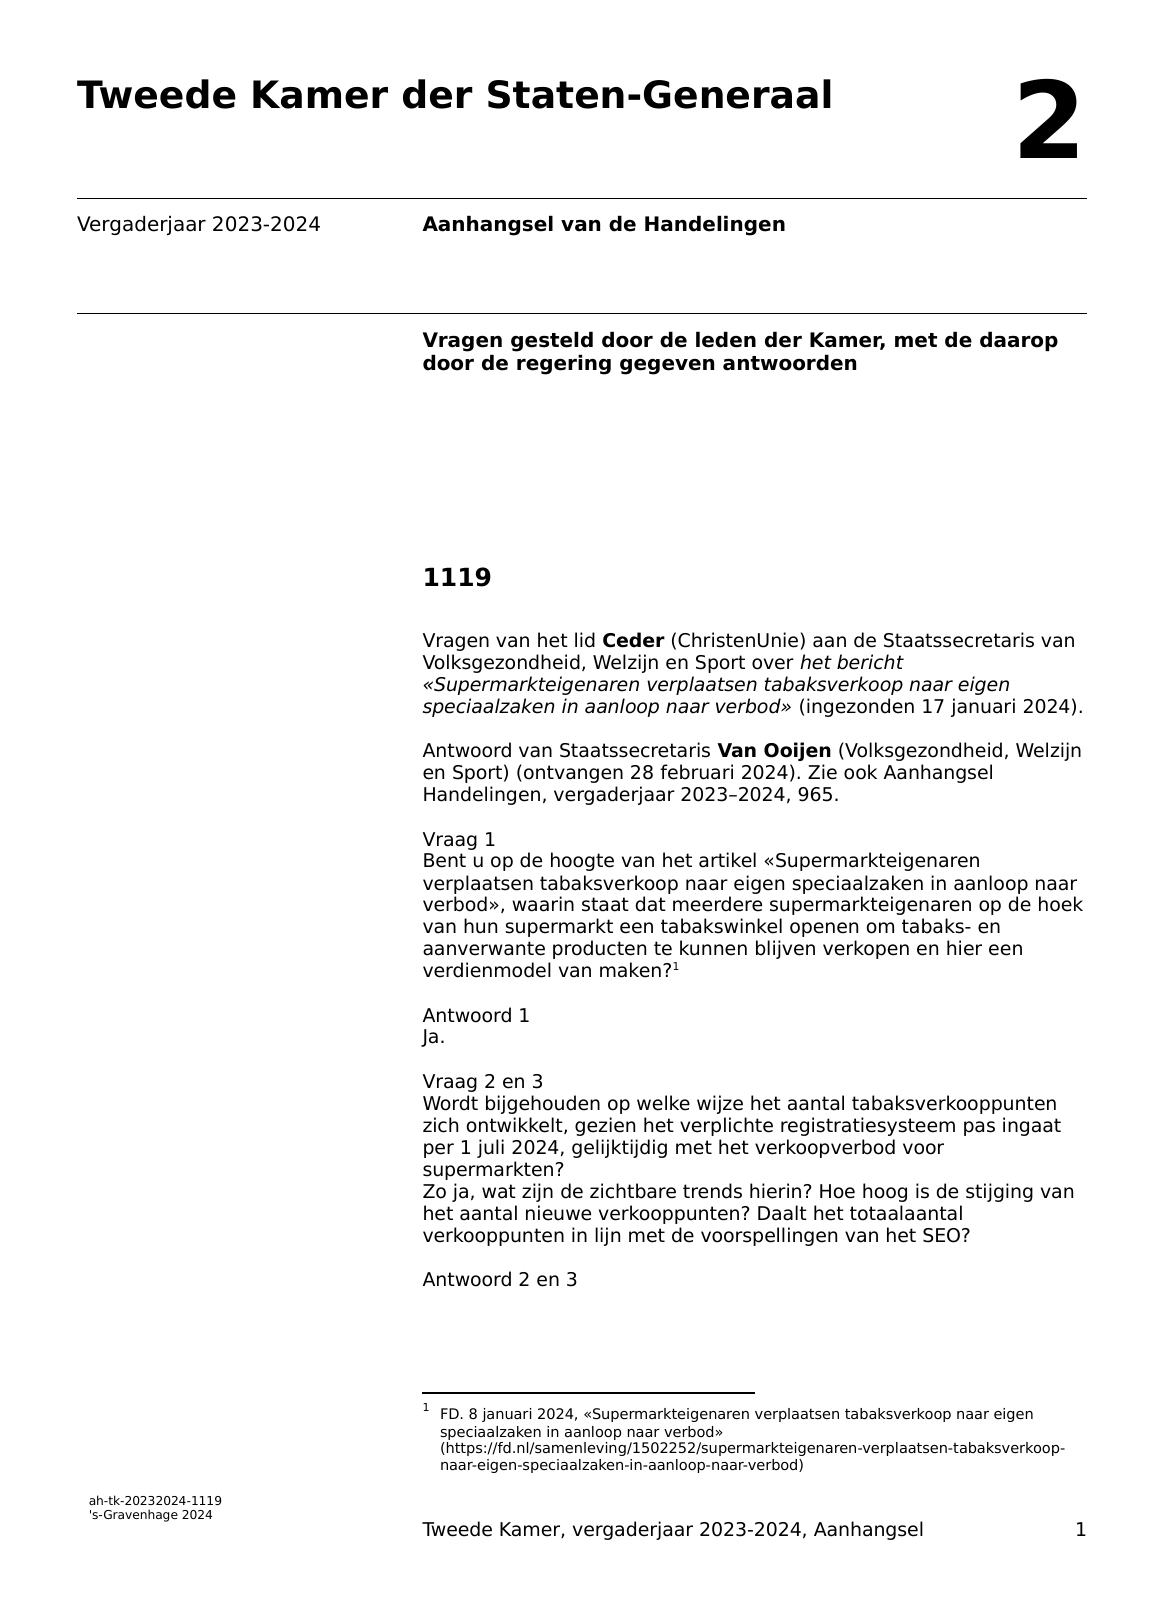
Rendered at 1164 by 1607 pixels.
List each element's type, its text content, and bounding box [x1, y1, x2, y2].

table_cell Vergaderjaar 2023-2024 [77, 199, 422, 313]
text 's-Gravenhage 2024 [88, 1508, 323, 1522]
table_header 2 [886, 59, 1087, 198]
text Antwoord 1 [422, 1004, 1087, 1026]
table_cell [77, 314, 422, 375]
text Vraag 2 en 3 [422, 1071, 1087, 1093]
table_cell Aanhangsel van de Handelingen [422, 199, 1087, 313]
text FD. 8 januari 2024, «Supermarkteigenaren verplaatsen tabaksverkoop naar eigen speciaalzaken in aanloop naar verbod» (https://fd.nl/samenleving/1502252/supermarkteigenaren-verplaatsen-tabaksverkoop-naar-eigen-speciaalzaken-in-aanloop-naar-verbod) [422, 1402, 1087, 1474]
text Bent u op de hoogte van het artikel «Supermarkteigenaren verplaatsen tabaksverkoop naar eigen speciaalzaken in aanloop naar verbod», waarin staat dat meerdere supermarkteigenaren op de hoek van hun supermarkt een tabakswinkel openen om tabaks- en aanverwante producten te kunnen blijven verkopen en hier een verdienmodel van maken? [422, 850, 1087, 982]
text Vraag 1 [422, 828, 1087, 850]
text Zo ja, wat zijn de zichtbare trends hierin? Hoe hoog is de stijging van het aantal nieuwe verkooppunten? Daalt het totaalaantal verkooppunten in lijn met de voorspellingen van het SEO? [422, 1181, 1087, 1246]
table_cell Vragen gesteld door de leden der Kamer, met de daarop door de regering gegeven antwoorden [422, 314, 1087, 375]
table_header Tweede Kamer der Staten-Generaal [77, 59, 886, 198]
text Antwoord 2 en 3 [422, 1269, 1087, 1291]
text ah-tk-20232024-1119 [88, 1494, 323, 1508]
text 1119 [422, 563, 1087, 592]
text Antwoord van Staatssecretaris Van Ooijen (Volksgezondheid, Welzijn en Sport) (ontvangen 28 februari 2024). Zie ook Aanhangsel Handelingen, vergaderjaar 2023–2024, 965. [422, 740, 1087, 806]
text Ja. [422, 1026, 1087, 1048]
text Vragen van het lid Ceder (ChristenUnie) aan de Staatssecretaris van Volksgezondheid, Welzijn en Sport over het bericht «Supermarkteigenaren verplaatsen tabaksverkoop naar eigen speciaalzaken in aanloop naar verbod» (ingezonden 17 januari 2024). [422, 630, 1087, 718]
text Wordt bijgehouden op welke wijze het aantal tabaksverkooppunten zich ontwikkelt, gezien het verplichte registratiesysteem pas ingaat per 1 juli 2024, gelijktijdig met het verkoopverbod voor supermarkten? [422, 1093, 1087, 1181]
